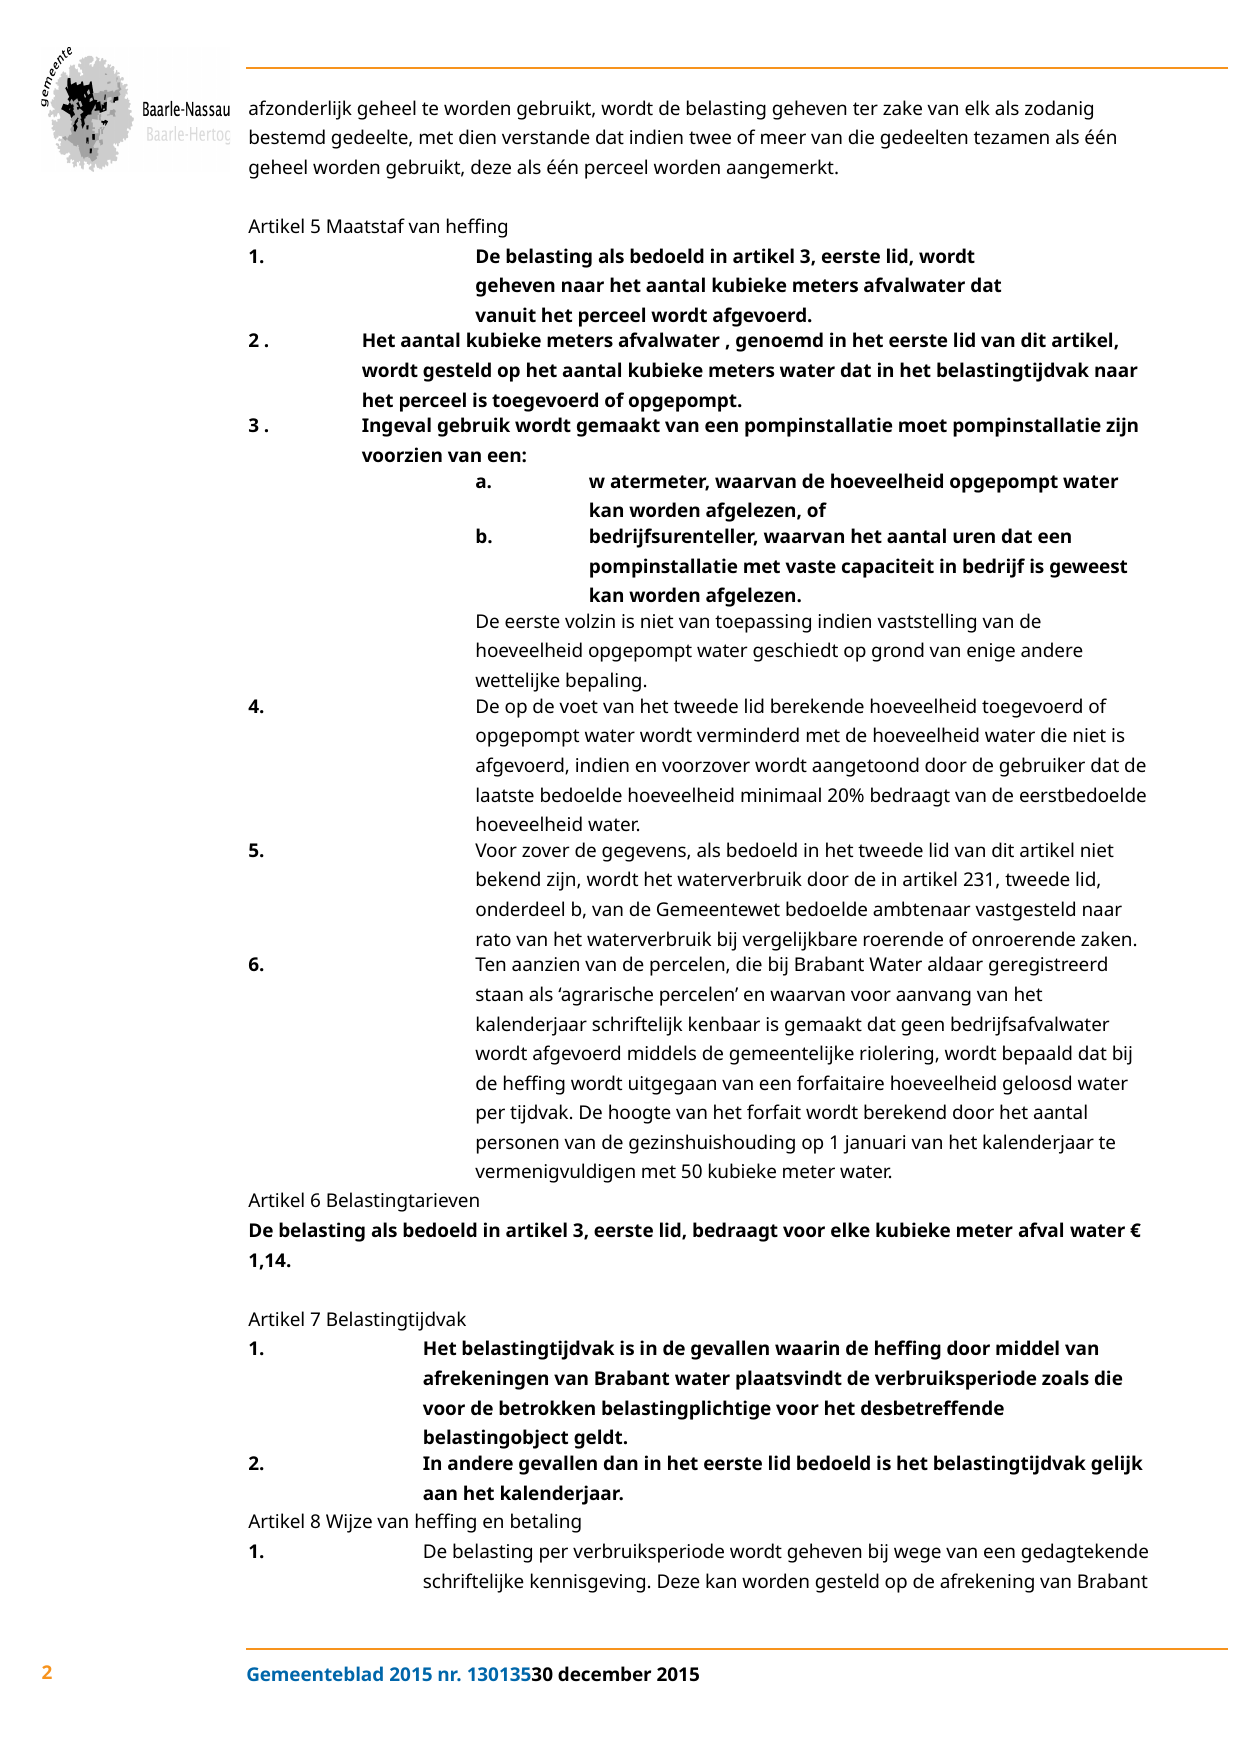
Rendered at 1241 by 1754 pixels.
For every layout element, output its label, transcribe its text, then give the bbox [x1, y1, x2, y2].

text Artikel 5 Maatstaf van heffing [248, 213, 1152, 239]
table_header De belasting als bedoeld in artikel 3, eerste lid, wordt geheven naar het aantal kubieke meters afvalwater dat vanuit het perceel wordt afgevoerd. [475, 243, 1038, 328]
table_header 1. [248, 1336, 423, 1450]
table_cell De eerste volzin is niet van toepassing indien vaststelling van de hoeveelheid opgepompt water geschiedt op grond van enige andere wettelijke bepaling. [475, 608, 1152, 693]
table_cell [248, 523, 475, 608]
text De belasting als bedoeld in artikel 3, eerste lid, bedraagt voor elke kubieke meter afval water € 1,14. [248, 1217, 1152, 1272]
table_cell 6. [248, 952, 475, 1184]
table_header 1. [248, 243, 475, 328]
table_cell 3 . [248, 413, 362, 468]
table_cell Voor zover de gegevens, als bedoeld in het tweede lid van dit artikel niet bekend zijn, wordt het waterverbruik door de in artikel 231, tweede lid, onderdeel b, van de Gemeentewet bedoelde ambtenaar vastgesteld naar rato van het waterverbruik bij vergelijkbare roerende of onroerende zaken. [475, 837, 1152, 952]
table_cell b. [475, 523, 589, 608]
table_cell Het aantal kubieke meters afvalwater , genoemd in het eerste lid van dit artikel, wordt gesteld op het aantal kubieke meters water dat in het belastingtijdvak naar het perceel is toegevoerd of opgepompt. [362, 328, 1152, 413]
table_cell a. [475, 468, 589, 523]
table_header 1. [248, 1538, 423, 1594]
text afzonderlijk geheel te worden gebruikt, wordt de belasting geheven ter zake van elk als zodanig bestemd gedeelte, met dien verstande dat indien twee of meer van die gedeelten tezamen als één geheel worden gebruikt, deze als één perceel worden aangemerkt. [248, 95, 1152, 180]
table_header Het belastingtijdvak is in de gevallen waarin de heffing door middel van afrekeningen van Brabant water plaatsvindt de verbruiksperiode zoals die voor de betrokken belastingplichtige voor het desbetreffende belastingobject geldt. [423, 1336, 1152, 1450]
table_cell Ten aanzien van de percelen, die bij Brabant Water aldaar geregistreerd staan als ‘agrarische percelen’ en waarvan voor aanvang van het kalenderjaar schriftelijk kenbaar is gemaakt dat geen bedrijfsafvalwater wordt afgevoerd middels de gemeentelijke riolering, wordt bepaald dat bij de heffing wordt uitgegaan van een forfaitaire hoeveelheid geloosd water per tijdvak. De hoogte van het forfait wordt berekend door het aantal personen van de gezinshuishouding op 1 januari van het kalenderjaar te vermenigvuldigen met 50 kubieke meter water. [475, 952, 1152, 1184]
table_cell 2 . [248, 328, 362, 413]
picture [41, 47, 231, 172]
table_cell [248, 468, 475, 523]
table_header De belasting per verbruiksperiode wordt geheven bij wege van een gedagtekende schriftelijke kennisgeving. Deze kan worden gesteld op de afrekening van Brabant [423, 1538, 1152, 1594]
table_cell 2. [248, 1450, 423, 1505]
table_cell De op de voet van het tweede lid berekende hoeveelheid toegevoerd of opgepompt water wordt verminderd met de hoeveelheid water die niet is afgevoerd, indien en voorzover wordt aangetoond door de gebruiker dat de laatste bedoelde hoeveelheid minimaal 20% bedraagt van de eerstbedoelde hoeveelheid water. [475, 693, 1152, 837]
text Artikel 8 Wijze van heffing en betaling [248, 1509, 1152, 1534]
table_cell bedrijfsurenteller, waarvan het aantal uren dat een pompinstallatie met vaste capaciteit in bedrijf is geweest kan worden afgelezen. [589, 523, 1152, 608]
table_cell [248, 608, 475, 693]
table_cell 5. [248, 837, 475, 952]
table_cell 4. [248, 693, 475, 837]
text Artikel 7 Belastingtijdvak [248, 1306, 1152, 1332]
table_cell Ingeval gebruik wordt gemaakt van een pompinstallatie moet pompinstallatie zijn voorzien van een: [362, 413, 1152, 468]
table_cell w atermeter, waarvan de hoeveelheid opgepompt water kan worden afgelezen, of [589, 468, 1152, 523]
table_cell In andere gevallen dan in het eerste lid bedoeld is het belastingtijdvak gelijk aan het kalenderjaar. [423, 1450, 1152, 1505]
text Artikel 6 Belastingtarieven [248, 1188, 1152, 1213]
